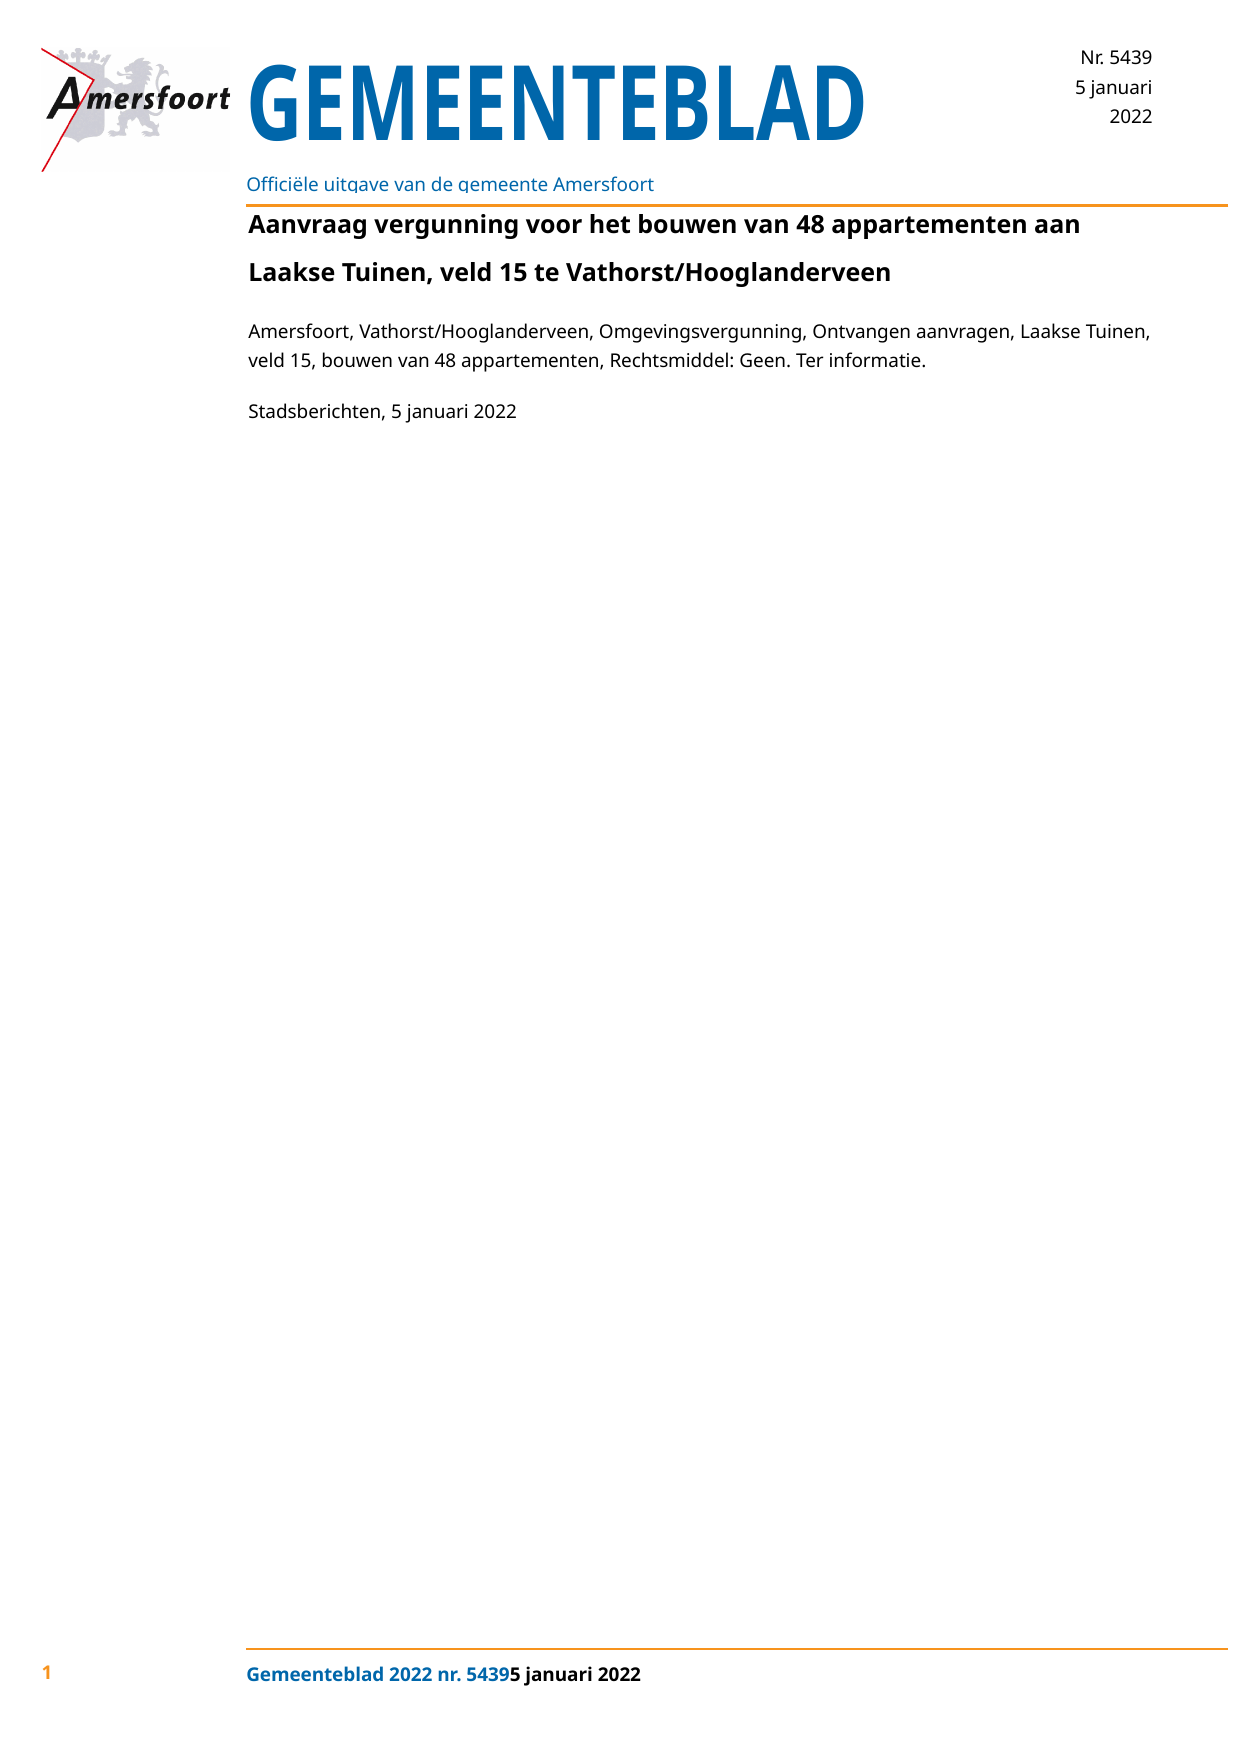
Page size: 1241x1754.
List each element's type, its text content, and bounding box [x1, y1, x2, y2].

text Stadsberichten, 5 januari 2022 [248, 398, 1152, 424]
text Amersfoort, Vathorst/Hooglanderveen, Omgevingsvergunning, Ontvangen aanvragen, Laakse Tuinen, veld 15, bouwen van 48 appartementen, Rechtsmiddel: Geen. Ter informatie. [248, 318, 1152, 373]
text Aanvraag vergunning voor het bouwen van 48 appartementen aan Laakse Tuinen, veld 15 te Vathorst/Hooglanderveen [248, 207, 1152, 288]
picture [41, 47, 231, 172]
